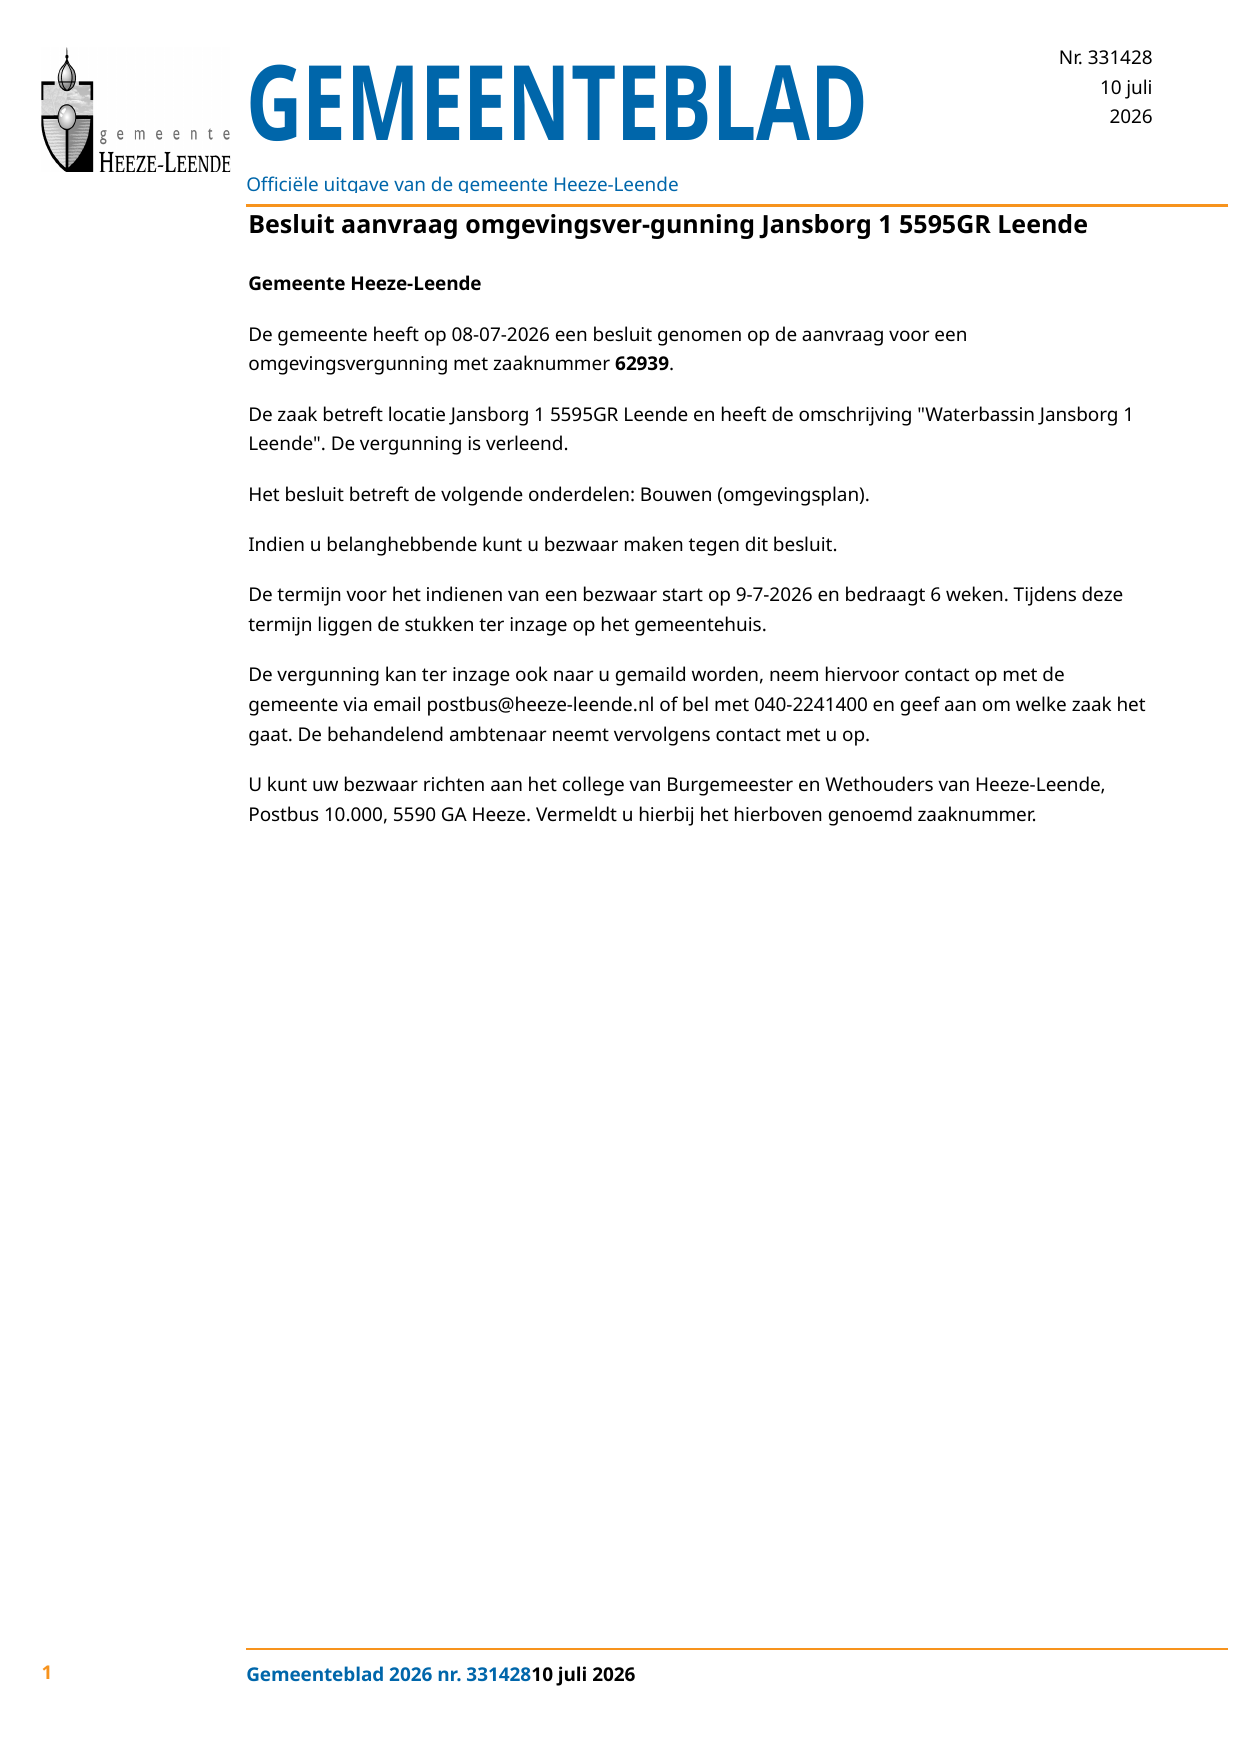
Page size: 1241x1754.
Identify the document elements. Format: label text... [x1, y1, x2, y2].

text Het besluit betreft de volgende onderdelen: Bouwen (omgevingsplan). [248, 481, 1152, 506]
text U kunt uw bezwaar richten aan het college van Burgemeester en Wethouders van Heeze-Leende, Postbus 10.000, 5590 GA Heeze. Vermeldt u hierbij het hierboven genoemd zaaknummer. [248, 771, 1152, 826]
text Gemeente Heeze-Leende [248, 270, 1152, 296]
text De gemeente heeft op 08-07-2026 een besluit genomen op de aanvraag voor een omgevingsvergunning met zaaknummer 62939. [248, 321, 1152, 376]
text De zaak betreft locatie Jansborg 1 5595GR Leende en heeft de omschrijving "Waterbassin Jansborg 1 Leende". De vergunning is verleend. [248, 401, 1152, 456]
text Besluit aanvraag omgevingsver-gunning Jansborg 1 5595GR Leende [248, 207, 1152, 241]
text De termijn voor het indienen van een bezwaar start op 9-7-2026 en bedraagt 6 weken. Tijdens deze termijn liggen de stukken ter inzage op het gemeentehuis. [248, 582, 1152, 637]
text De vergunning kan ter inzage ook naar u gemaild worden, neem hiervoor contact op met de gemeente via email postbus@heeze-leende.nl of bel met 040-2241400 en geef aan om welke zaak het gaat. De behandelend ambtenaar neemt vervolgens contact met u op. [248, 662, 1152, 746]
text Indien u belanghebbende kunt u bezwaar maken tegen dit besluit. [248, 531, 1152, 557]
picture [41, 47, 231, 172]
